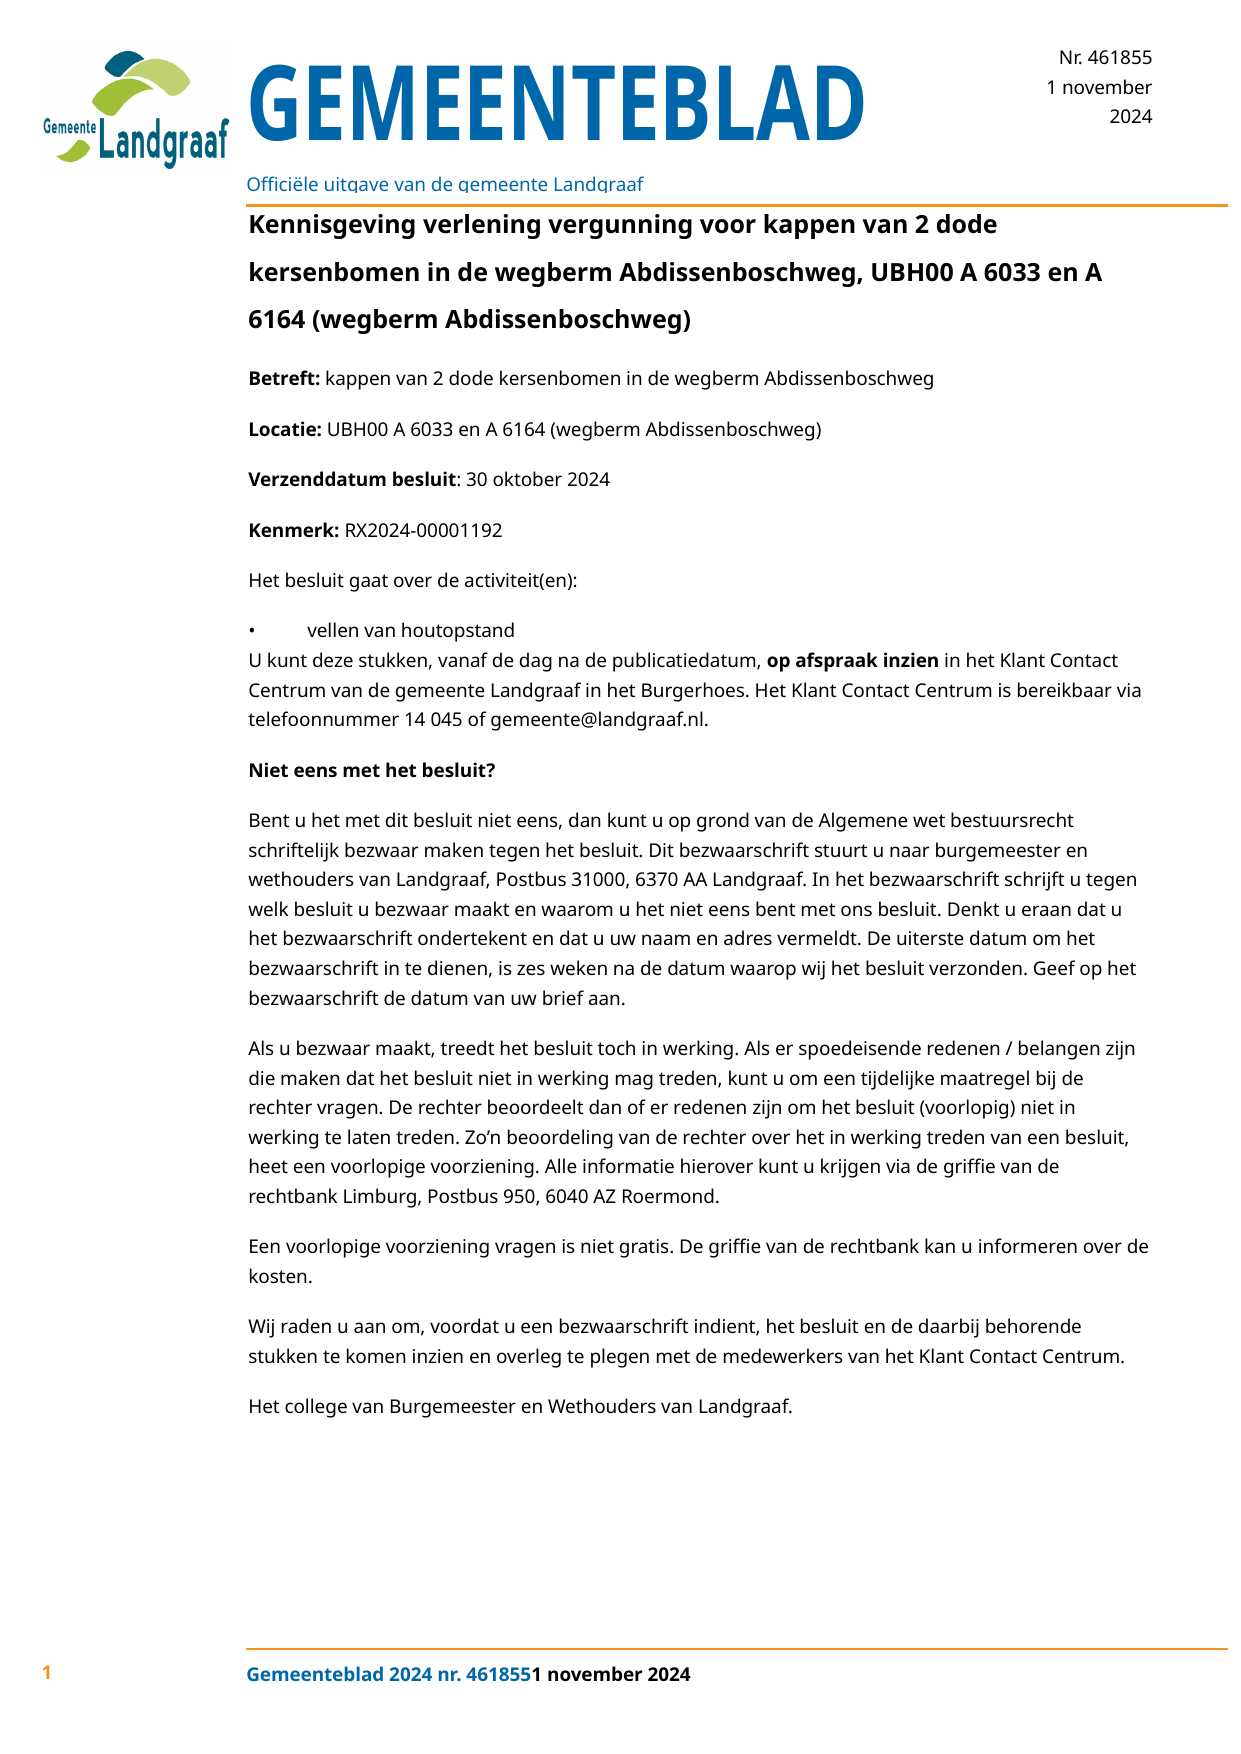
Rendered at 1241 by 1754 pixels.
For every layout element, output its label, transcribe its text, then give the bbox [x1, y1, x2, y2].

text Locatie: UBH00 A 6033 en A 6164 (wegberm Abdissenboschweg) [248, 416, 1152, 442]
text Het college van Burgemeester en Wethouders van Landgraaf. [248, 1393, 1152, 1419]
text Betreft: kappen van 2 dode kersenbomen in de wegberm Abdissenboschweg [248, 366, 1152, 391]
text Bent u het met dit besluit niet eens, dan kunt u op grond van de Algemene wet bestuursrecht schriftelijk bezwaar maken tegen het besluit. Dit bezwaarschrift stuurt u naar burgemeester en wethouders van Landgraaf, Postbus 31000, 6370 AA Landgraaf. In het bezwaarschrift schrijft u tegen welk besluit u bezwaar maakt en waarom u het niet eens bent met ons besluit. Denkt u eraan dat u het bezwaarschrift ondertekent en dat u uw naam en adres vermeldt. De uiterste datum om het bezwaarschrift in te dienen, is zes weken na de datum waarop wij het besluit verzonden. Geef op het bezwaarschrift de datum van uw brief aan. [248, 807, 1152, 1010]
text Een voorlopige voorziening vragen is niet gratis. De griffie van de rechtbank kan u informeren over de kosten. [248, 1233, 1152, 1289]
text Als u bezwaar maakt, treedt het besluit toch in werking. Als er spoedeisende redenen / belangen zijn die maken dat het besluit niet in werking mag treden, kunt u om een tijdelijke maatregel bij de rechter vragen. De rechter beoordeelt dan of er redenen zijn om het besluit (voorlopig) niet in werking te laten treden. Zo’n beoordeling van de rechter over het in werking treden van een besluit, heet een voorlopige voorziening. Alle informatie hierover kunt u krijgen via de griffie van de rechtbank Limburg, Postbus 950, 6040 AZ Roermond. [248, 1035, 1152, 1209]
text Kenmerk: RX2024-00001192 [248, 517, 1152, 542]
text Het besluit gaat over de activiteit(en): [248, 567, 1152, 593]
text U kunt deze stukken, vanaf de dag na de publicatiedatum, op afspraak inzien in het Klant Contact Centrum van de gemeente Landgraaf in het Burgerhoes. Het Klant Contact Centrum is bereikbaar via telefoonnummer 14 045 of gemeente@landgraaf.nl. [248, 647, 1152, 732]
text Verzenddatum besluit: 30 oktober 2024 [248, 466, 1152, 492]
list vellen van houtopstand [248, 618, 1152, 643]
text Kennisgeving verlening vergunning voor kappen van 2 dode kersenbomen in de wegberm Abdissenboschweg, UBH00 A 6033 en A 6164 (wegberm Abdissenboschweg) [248, 207, 1152, 336]
text Niet eens met het besluit? [248, 757, 1152, 782]
picture [41, 47, 231, 172]
text Wij raden u aan om, voordat u een bezwaarschrift indient, het besluit en de daarbij behorende stukken te komen inzien en overleg te plegen met de medewerkers van het Klant Contact Centrum. [248, 1313, 1152, 1369]
